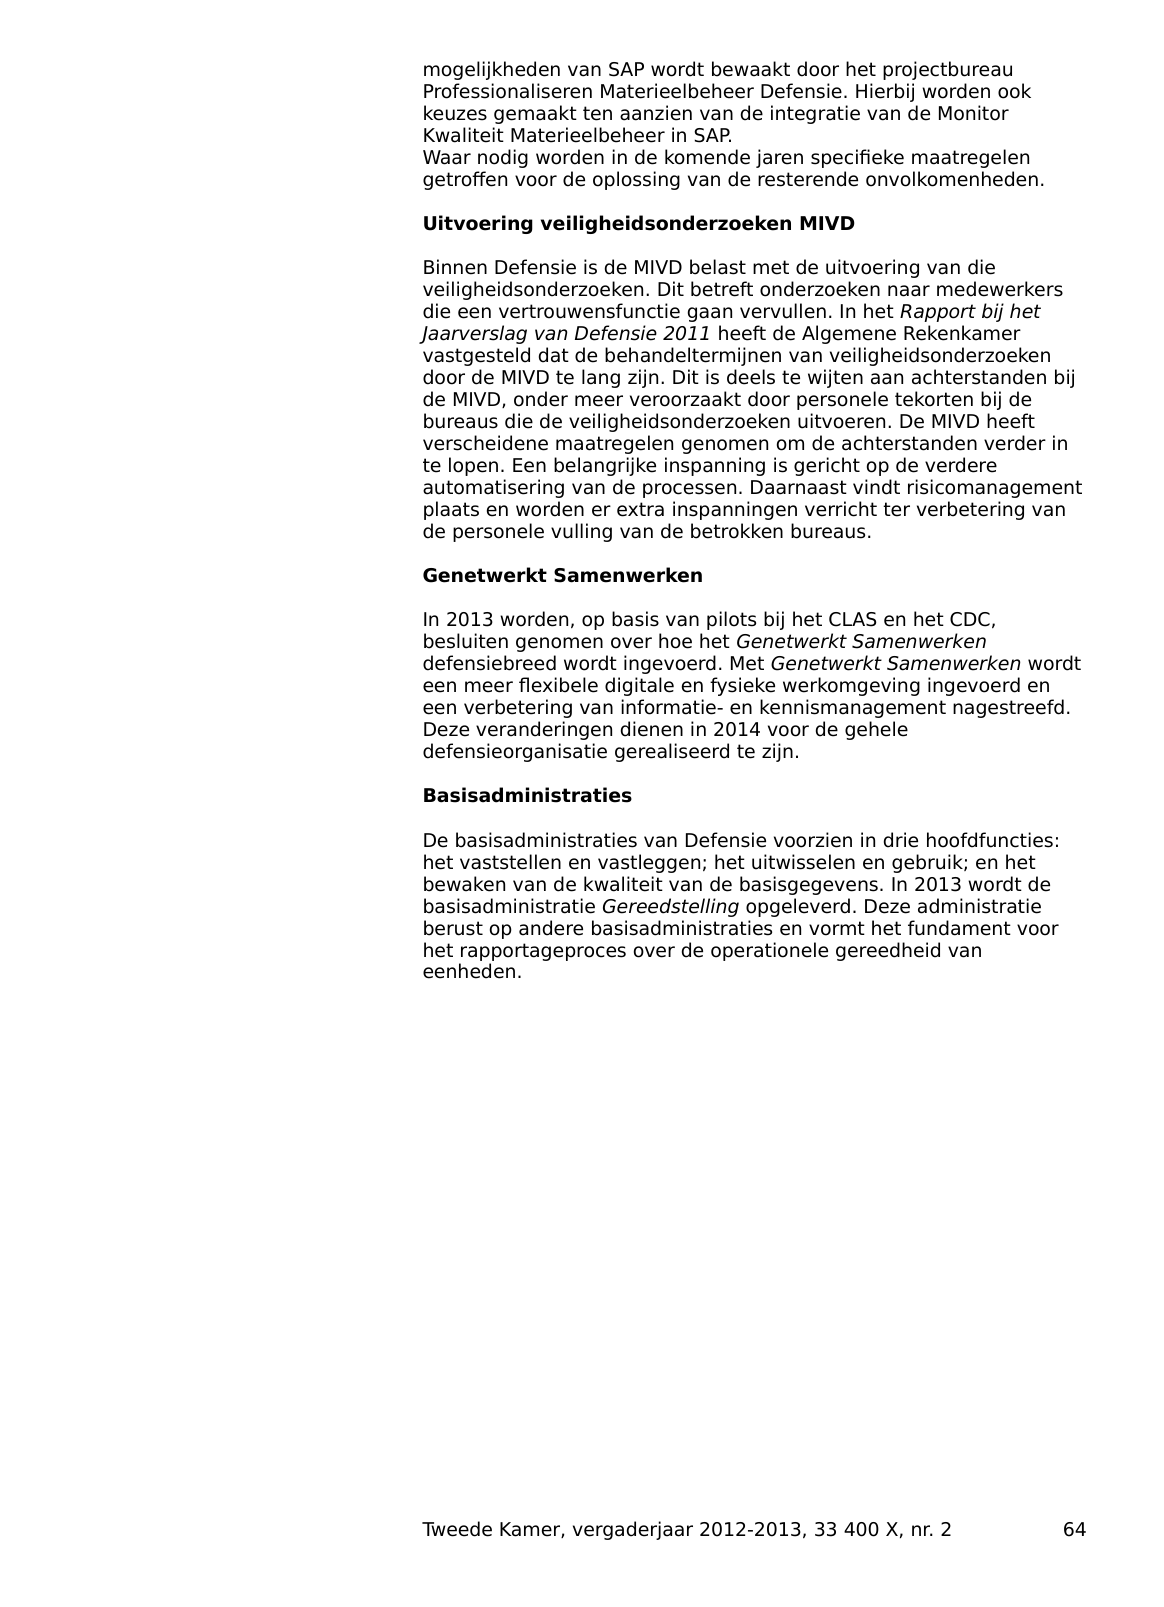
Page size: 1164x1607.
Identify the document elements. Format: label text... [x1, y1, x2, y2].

text mogelijkheden van SAP wordt bewaakt door het projectbureau Professionaliseren Materieelbeheer Defensie. Hierbij worden ook keuzes gemaakt ten aanzien van de integratie van de Monitor Kwaliteit Materieelbeheer in SAP. [422, 59, 1087, 147]
text Binnen Defensie is de MIVD belast met de uitvoering van die veiligheidsonderzoeken. Dit betreft onderzoeken naar medewerkers die een vertrouwensfunctie gaan vervullen. In het Rapport bij het Jaarverslag van Defensie 2011 heeft de Algemene Rekenkamer vastgesteld dat de behandeltermijnen van veiligheidsonderzoeken door de MIVD te lang zijn. Dit is deels te wijten aan achterstanden bij de MIVD, onder meer veroorzaakt door personele tekorten bij de bureaus die de veiligheidsonderzoeken uitvoeren. De MIVD heeft verscheidene maatregelen genomen om de achterstanden verder in te lopen. Een belangrijke inspanning is gericht op de verdere automatisering van de processen. Daarnaast vindt risicomanagement plaats en worden er extra inspanningen verricht ter verbetering van de personele vulling van de betrokken bureaus. [422, 257, 1087, 543]
subtitle Genetwerkt Samenwerken [422, 565, 1087, 587]
text Waar nodig worden in de komende jaren specifieke maatregelen getroffen voor de oplossing van de resterende onvolkomenheden. [422, 147, 1087, 191]
subtitle Basisadministraties [422, 785, 1087, 807]
subtitle Uitvoering veiligheidsonderzoeken MIVD [422, 213, 1087, 235]
text De basisadministraties van Defensie voorzien in drie hoofdfuncties: het vaststellen en vastleggen; het uitwisselen en gebruik; en het bewaken van de kwaliteit van de basisgegevens. In 2013 wordt de basisadministratie Gereedstelling opgeleverd. Deze administratie berust op andere basisadministraties en vormt het fundament voor het rapportageproces over de operationele gereedheid van eenheden. [422, 829, 1087, 983]
text In 2013 worden, op basis van pilots bij het CLAS en het CDC, besluiten genomen over hoe het Genetwerkt Samenwerken defensiebreed wordt ingevoerd. Met Genetwerkt Samenwerken wordt een meer flexibele digitale en fysieke werkomgeving ingevoerd en een verbetering van informatie- en kennismanagement nagestreefd. Deze veranderingen dienen in 2014 voor de gehele defensieorganisatie gerealiseerd te zijn. [422, 609, 1087, 763]
